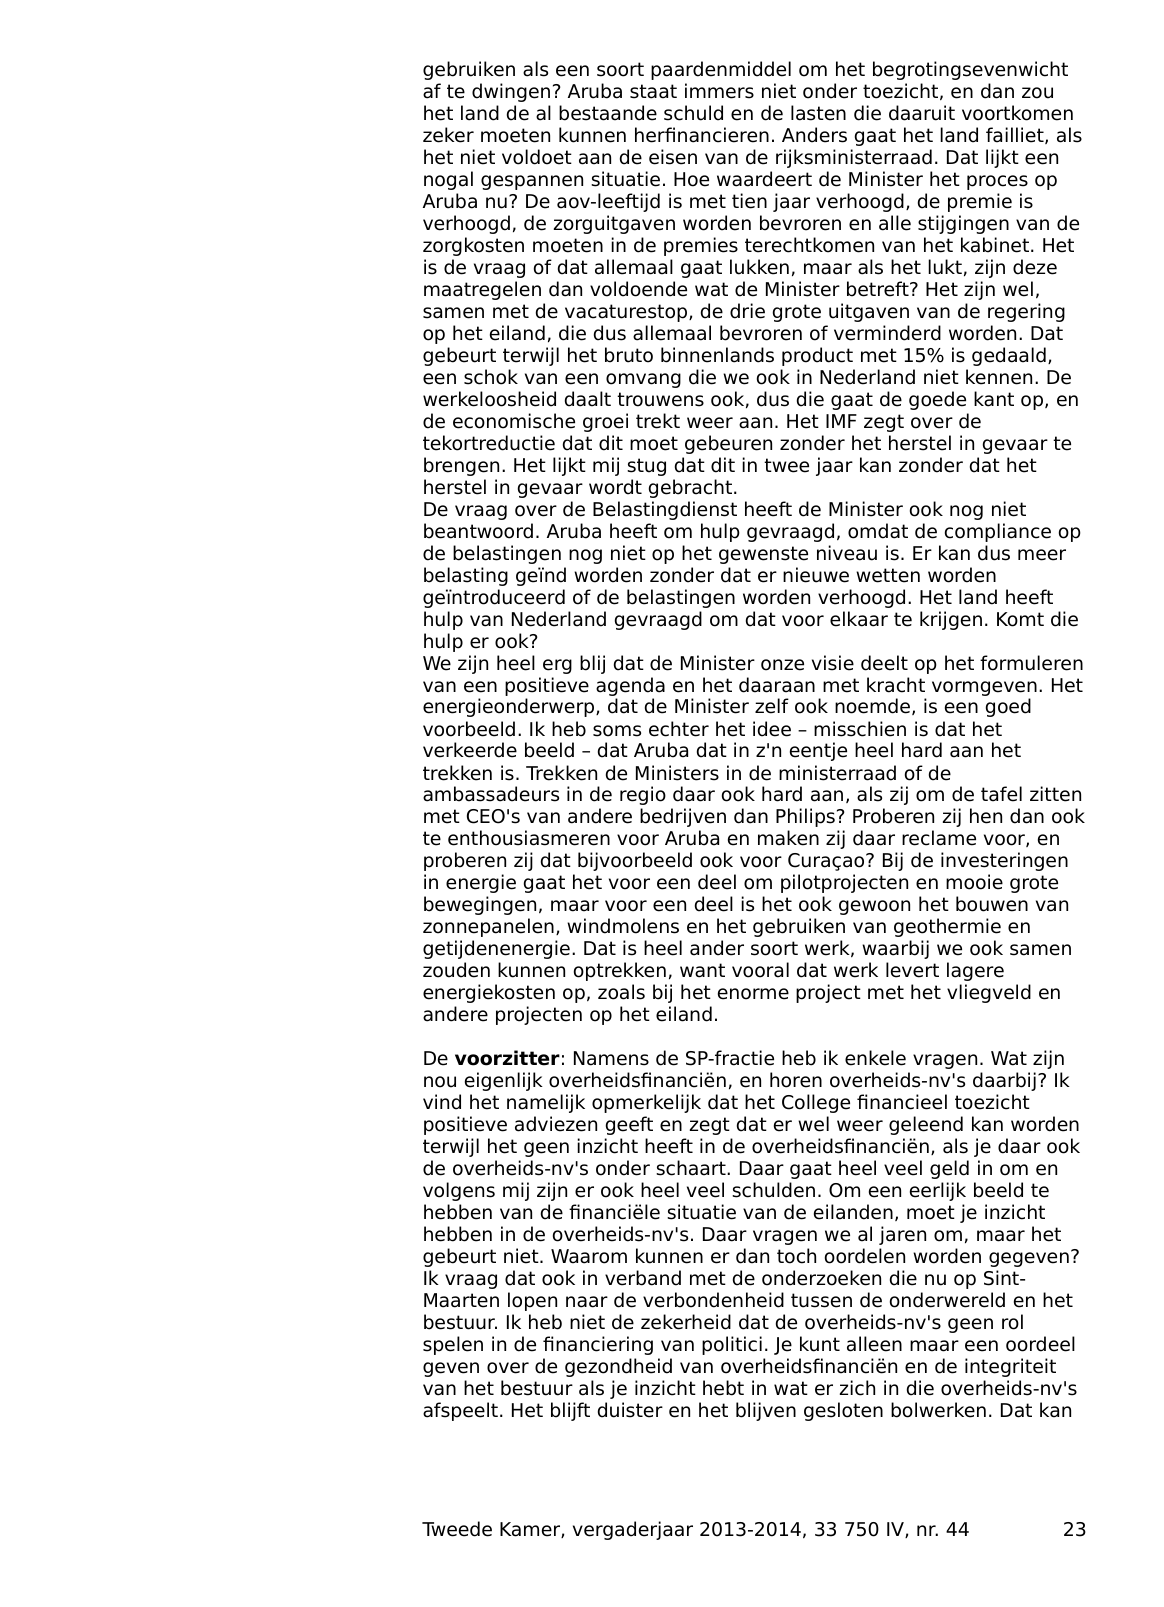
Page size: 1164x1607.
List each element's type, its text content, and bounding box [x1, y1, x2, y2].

text De vraag over de Belastingdienst heeft de Minister ook nog niet beantwoord. Aruba heeft om hulp gevraagd, omdat de compliance op de belastingen nog niet op het gewenste niveau is. Er kan dus meer belasting geïnd worden zonder dat er nieuwe wetten worden geïntroduceerd of de belastingen worden verhoogd. Het land heeft hulp van Nederland gevraagd om dat voor elkaar te krijgen. Komt die hulp er ook? [422, 499, 1087, 652]
text We zijn heel erg blij dat de Minister onze visie deelt op het formuleren van een positieve agenda en het daaraan met kracht vormgeven. Het energieonderwerp, dat de Minister zelf ook noemde, is een goed voorbeeld. Ik heb soms echter het idee – misschien is dat het verkeerde beeld – dat Aruba dat in z'n eentje heel hard aan het trekken is. Trekken de Ministers in de ministerraad of de ambassadeurs in de regio daar ook hard aan, als zij om de tafel zitten met CEO's van andere bedrijven dan Philips? Proberen zij hen dan ook te enthousiasmeren voor Aruba en maken zij daar reclame voor, en proberen zij dat bijvoorbeeld ook voor Curaçao? Bij de investeringen in energie gaat het voor een deel om pilotprojecten en mooie grote bewegingen, maar voor een deel is het ook gewoon het bouwen van zonnepanelen, windmolens en het gebruiken van geothermie en getijdenenergie. Dat is heel ander soort werk, waarbij we ook samen zouden kunnen optrekken, want vooral dat werk levert lagere energiekosten op, zoals bij het enorme project met het vliegveld en andere projecten op het eiland. [422, 652, 1087, 1026]
text Ik vraag dat ook in verband met de onderzoeken die nu op Sint-Maarten lopen naar de verbondenheid tussen de onderwereld en het bestuur. Ik heb niet de zekerheid dat de overheids-nv's geen rol spelen in de financiering van politici. Je kunt alleen maar een oordeel geven over de gezondheid van overheidsfinanciën en de integriteit van het bestuur als je inzicht hebt in wat er zich in die overheids-nv's afspeelt. Het blijft duister en het blijven gesloten bolwerken. Dat kan [422, 1268, 1087, 1422]
text gebruiken als een soort paardenmiddel om het begrotingsevenwicht af te dwingen? Aruba staat immers niet onder toezicht, en dan zou het land de al bestaande schuld en de lasten die daaruit voortkomen zeker moeten kunnen herfinancieren. Anders gaat het land failliet, als het niet voldoet aan de eisen van de rijksministerraad. Dat lijkt een nogal gespannen situatie. Hoe waardeert de Minister het proces op Aruba nu? De aov-leeftijd is met tien jaar verhoogd, de premie is verhoogd, de zorguitgaven worden bevroren en alle stijgingen van de zorgkosten moeten in de premies terechtkomen van het kabinet. Het is de vraag of dat allemaal gaat lukken, maar als het lukt, zijn deze maatregelen dan voldoende wat de Minister betreft? Het zijn wel, samen met de vacaturestop, de drie grote uitgaven van de regering op het eiland, die dus allemaal bevroren of verminderd worden. Dat gebeurt terwijl het bruto binnenlands product met 15% is gedaald, een schok van een omvang die we ook in Nederland niet kennen. De werkeloosheid daalt trouwens ook, dus die gaat de goede kant op, en de economische groei trekt weer aan. Het IMF zegt over de tekortreductie dat dit moet gebeuren zonder het herstel in gevaar te brengen. Het lijkt mij stug dat dit in twee jaar kan zonder dat het herstel in gevaar wordt gebracht. [422, 59, 1087, 499]
text De voorzitter: Namens de SP-fractie heb ik enkele vragen. Wat zijn nou eigenlijk overheidsfinanciën, en horen overheids-nv's daarbij? Ik vind het namelijk opmerkelijk dat het College financieel toezicht positieve adviezen geeft en zegt dat er wel weer geleend kan worden terwijl het geen inzicht heeft in de overheidsfinanciën, als je daar ook de overheids-nv's onder schaart. Daar gaat heel veel geld in om en volgens mij zijn er ook heel veel schulden. Om een eerlijk beeld te hebben van de financiële situatie van de eilanden, moet je inzicht hebben in de overheids-nv's. Daar vragen we al jaren om, maar het gebeurt niet. Waarom kunnen er dan toch oordelen worden gegeven? [422, 1048, 1087, 1268]
